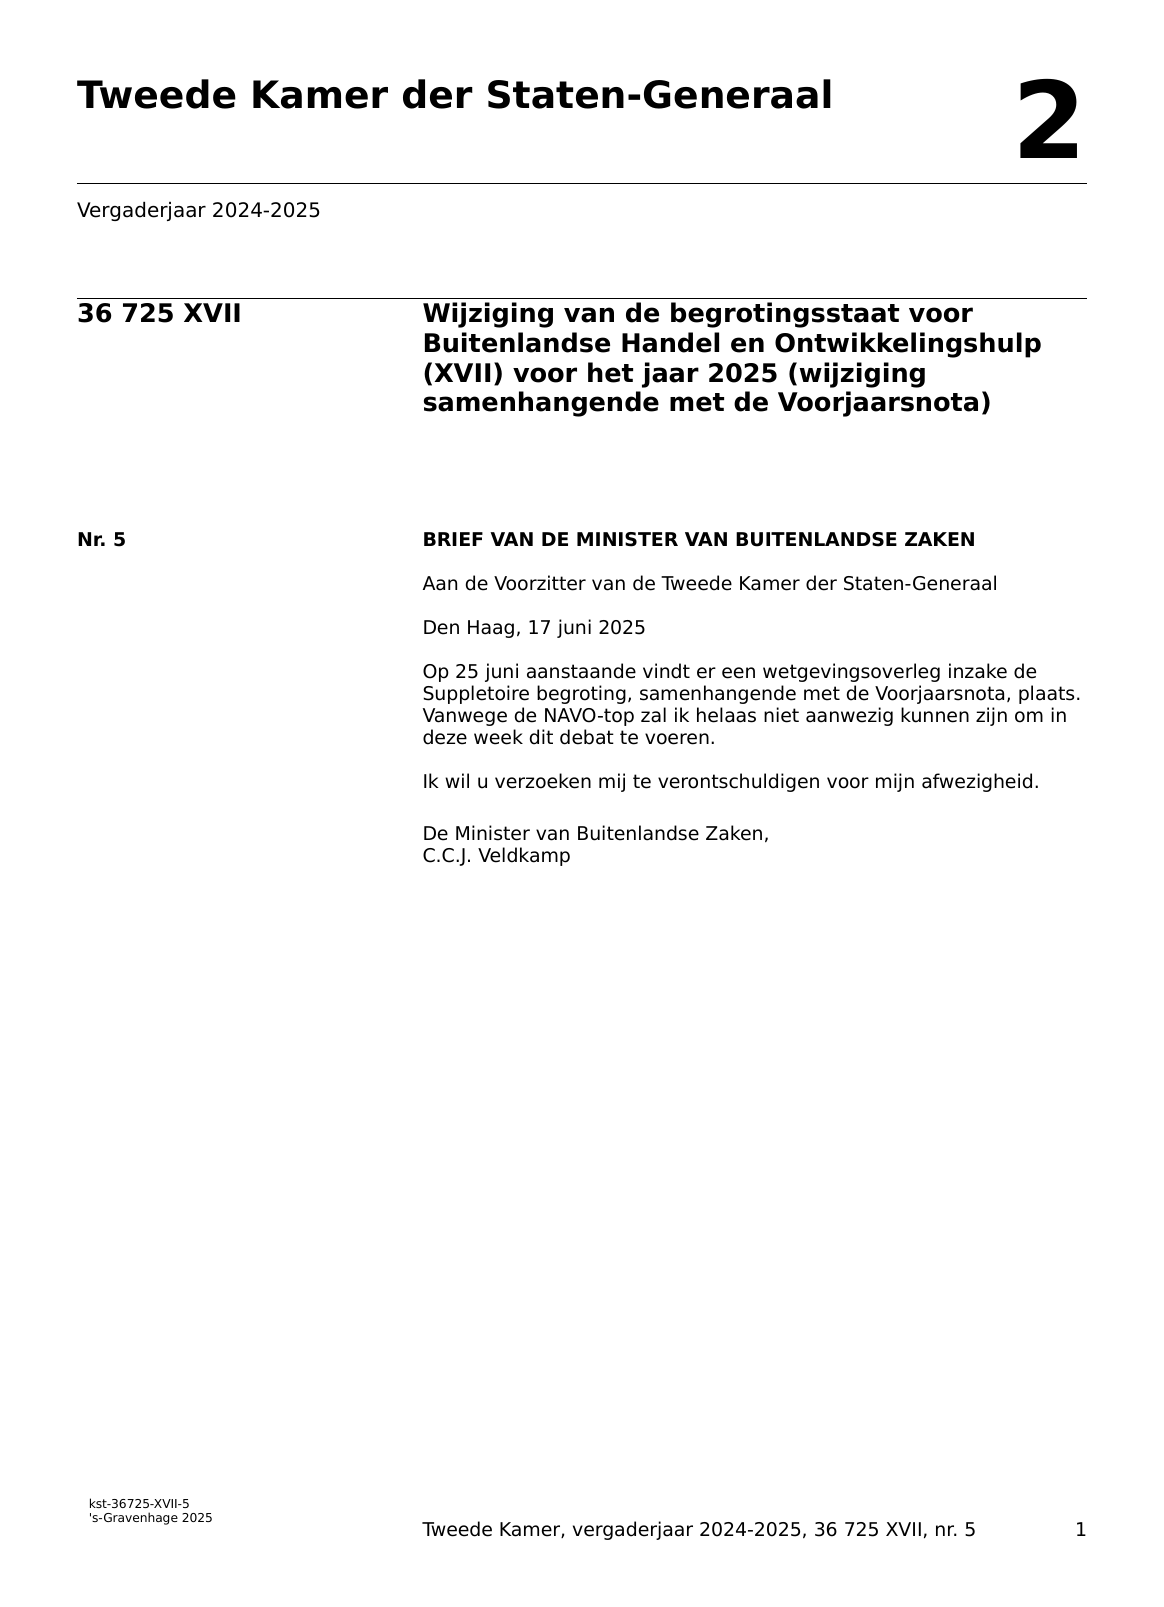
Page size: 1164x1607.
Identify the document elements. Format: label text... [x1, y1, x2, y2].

text kst-36725-XVII-5 [88, 1497, 323, 1511]
subtitle 36 725 XVII Wijziging van de begrotingsstaat voor Buitenlandse Handel en Ontwikkelingshulp (XVII) voor het jaar 2025 (wijziging samenhangende met de Voorjaarsnota) [77, 299, 1087, 418]
text 's-Gravenhage 2025 [88, 1511, 323, 1525]
subtitle Nr. 5 BRIEF VAN DE MINISTER VAN BUITENLANDSE ZAKEN [77, 529, 1087, 551]
text Den Haag, 17 juni 2025 [422, 617, 1087, 639]
table_header Tweede Kamer der Staten-Generaal [77, 59, 886, 183]
text Aan de Voorzitter van de Tweede Kamer der Staten-Generaal [422, 573, 1087, 595]
text De Minister van Buitenlandse Zaken, C.C.J. Veldkamp [422, 823, 1087, 867]
text Ik wil u verzoeken mij te verontschuldigen voor mijn afwezigheid. [422, 771, 1087, 793]
text Op 25 juni aanstaande vindt er een wetgevingsoverleg inzake de Suppletoire begroting, samenhangende met de Voorjaarsnota, plaats. Vanwege de NAVO-top zal ik helaas niet aanwezig kunnen zijn om in deze week dit debat te voeren. [422, 661, 1087, 749]
table_header 2 [886, 59, 1087, 183]
table_cell Vergaderjaar 2024-2025 [77, 184, 1087, 298]
